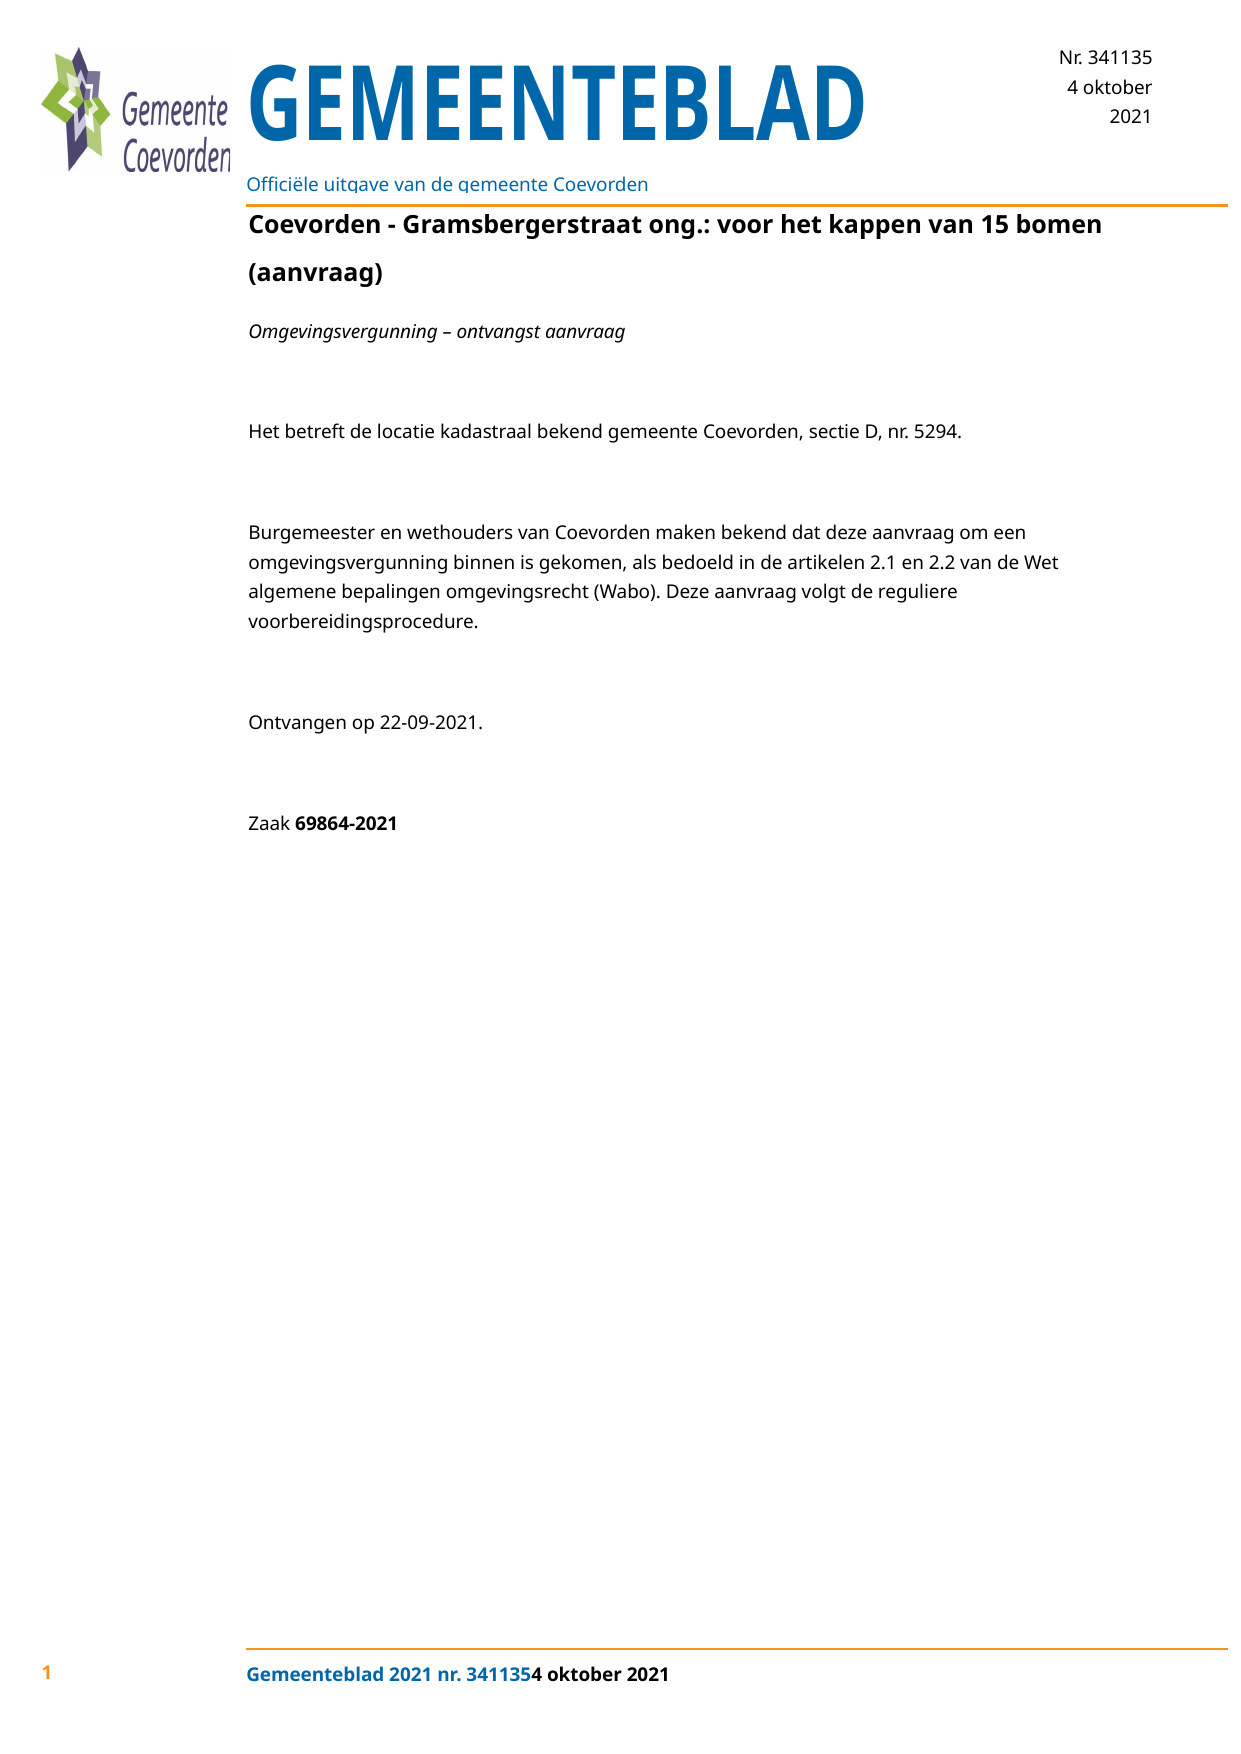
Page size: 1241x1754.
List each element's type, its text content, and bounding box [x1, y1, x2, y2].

text Zaak 69864-2021 [248, 810, 1152, 836]
text Ontvangen op 22-09-2021. [248, 709, 1152, 735]
text Het betreft de locatie kadastraal bekend gemeente Coevorden, sectie D, nr. 5294. [248, 419, 1152, 444]
picture [41, 47, 231, 172]
text Burgemeester en wethouders van Coevorden maken bekend dat deze aanvraag om een omgevingsvergunning binnen is gekomen, als bedoeld in de artikelen 2.1 en 2.2 van de Wet algemene bepalingen omgevingsrecht (Wabo). Deze aanvraag volgt de reguliere voorbereidingsprocedure. [248, 519, 1152, 634]
text Coevorden - Gramsbergerstraat ong.: voor het kappen van 15 bomen (aanvraag) [248, 207, 1152, 288]
text Omgevingsvergunning – ontvangst aanvraag [248, 318, 1152, 344]
